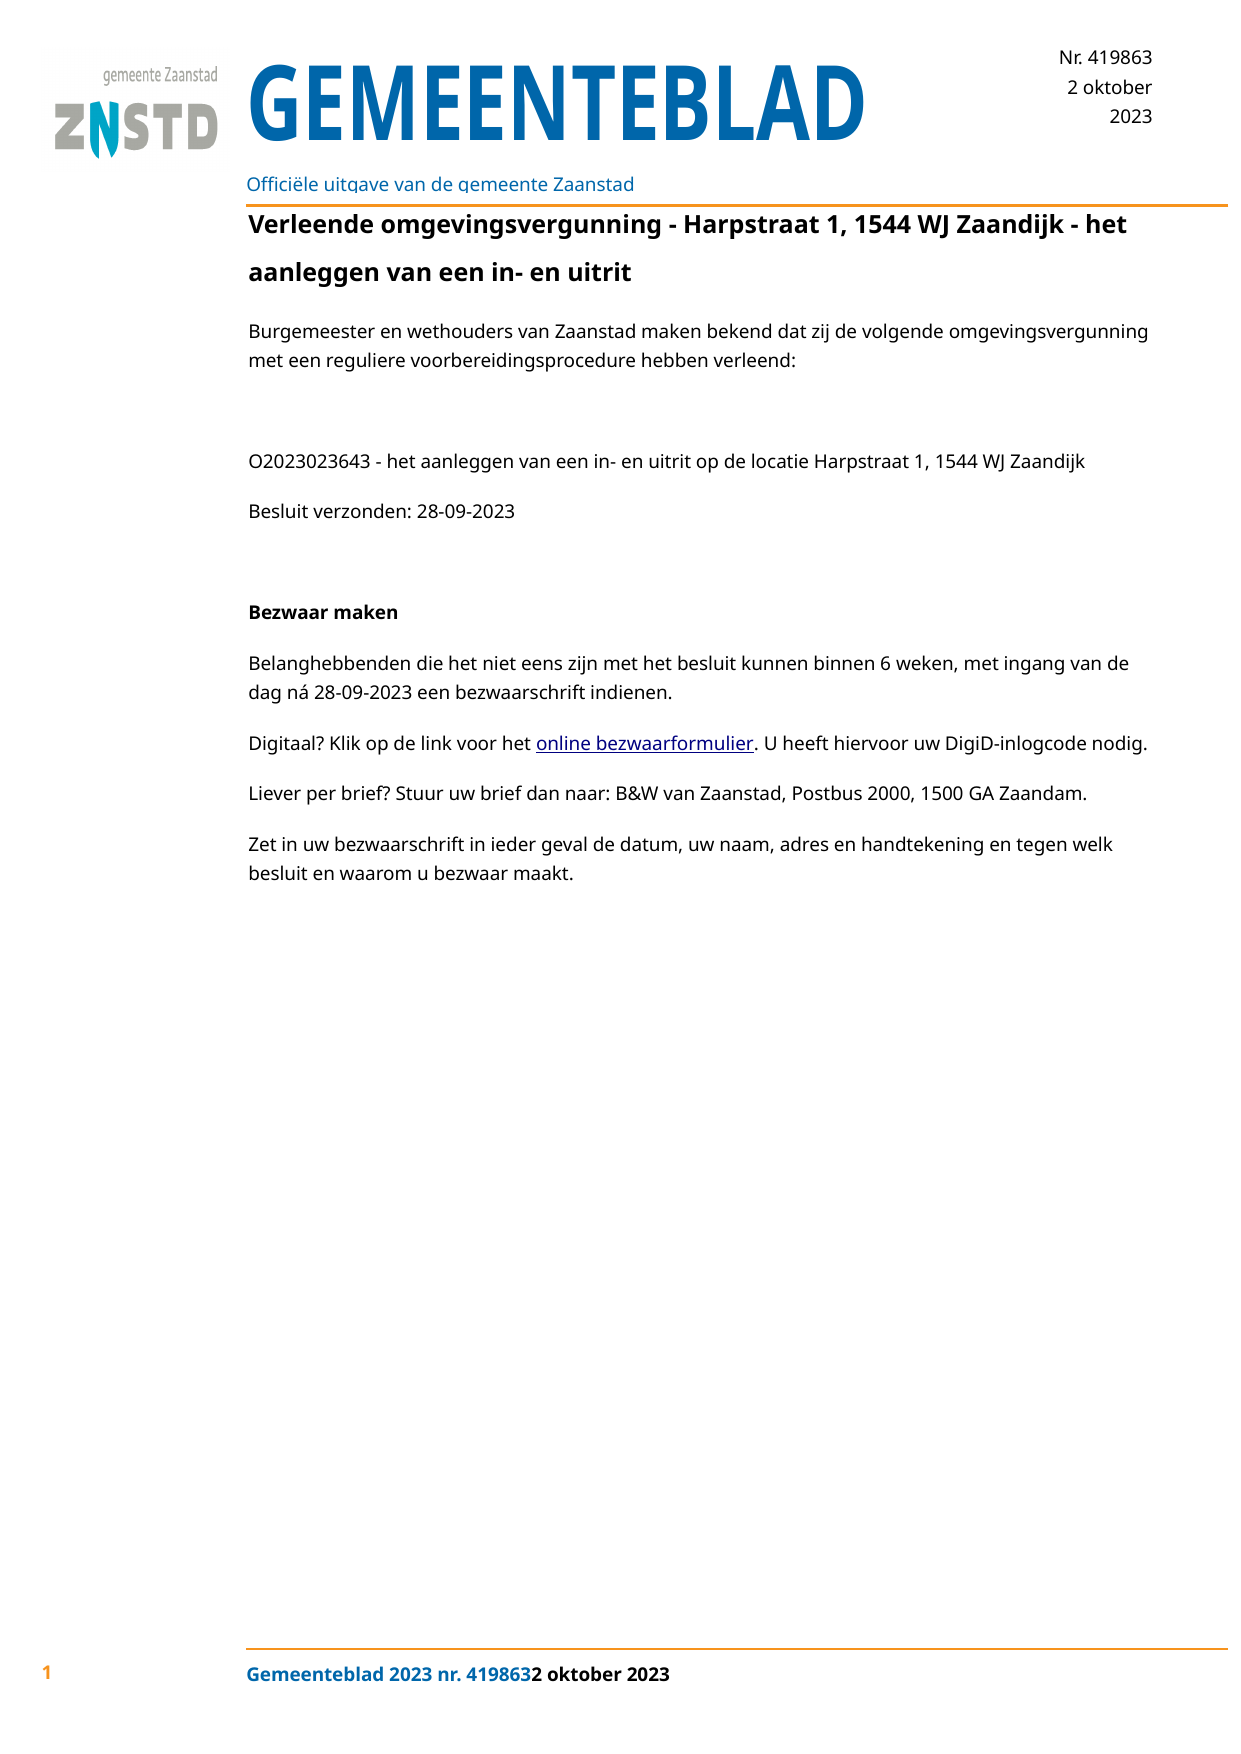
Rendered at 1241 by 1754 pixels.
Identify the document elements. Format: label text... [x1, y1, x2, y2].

text Digitaal? Klik op de link voor het online bezwaarformulier. U heeft hiervoor uw DigiD-inlogcode nodig. [248, 730, 1152, 756]
text Liever per brief? Stuur uw brief dan naar: B&W van Zaanstad, Postbus 2000, 1500 GA Zaandam. [248, 780, 1152, 806]
text O2023023643 - het aanleggen van een in- en uitrit op de locatie Harpstraat 1, 1544 WJ Zaandijk [248, 448, 1152, 474]
text Burgemeester en wethouders van Zaanstad maken bekend dat zij de volgende omgevingsvergunning met een reguliere voorbereidingsprocedure hebben verleend: [248, 318, 1152, 373]
text Zet in uw bezwaarschrift in ieder geval de datum, uw naam, adres en handtekening en tegen welk besluit en waarom u bezwaar maakt. [248, 831, 1152, 886]
picture [41, 47, 231, 172]
text Verleende omgevingsvergunning - Harpstraat 1, 1544 WJ Zaandijk - het aanleggen van een in- en uitrit [248, 207, 1152, 288]
text Bezwaar maken [248, 599, 1152, 625]
text Besluit verzonden: 28-09-2023 [248, 499, 1152, 524]
text Belanghebbenden die het niet eens zijn met het besluit kunnen binnen 6 weken, met ingang van de dag ná 28-09-2023 een bezwaarschrift indienen. [248, 650, 1152, 705]
